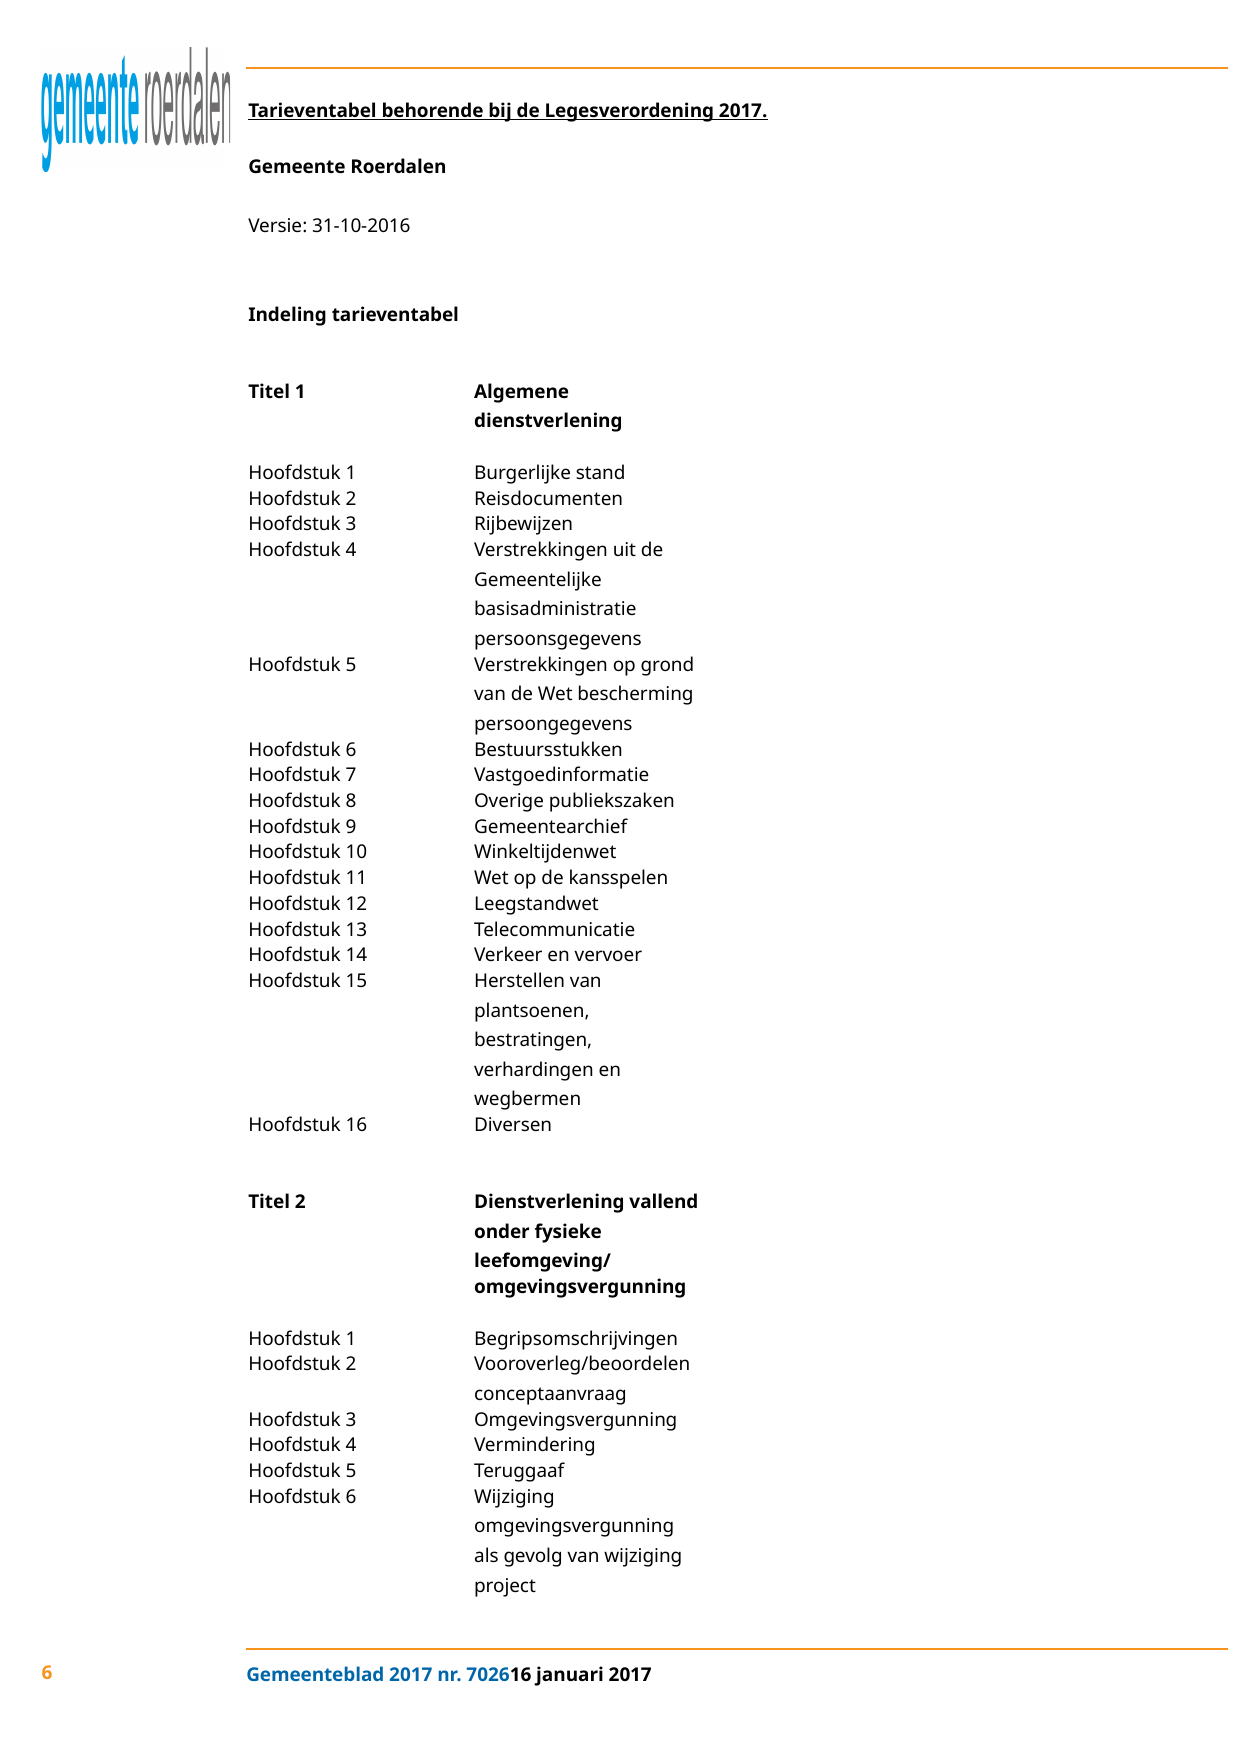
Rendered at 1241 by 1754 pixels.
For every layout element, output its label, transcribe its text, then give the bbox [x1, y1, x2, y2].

text Gemeente Roerdalen [248, 153, 1152, 179]
table_cell Reisdocumenten [474, 485, 700, 511]
table_cell Hoofdstuk 16 [248, 1111, 474, 1137]
table_cell Hoofdstuk 4 [248, 536, 474, 651]
table_header Indeling tarieventabel [248, 301, 700, 327]
table_cell Hoofdstuk 1 [248, 1325, 474, 1351]
table_cell Winkeltijdenwet [474, 839, 700, 864]
picture [41, 47, 231, 172]
table_cell Hoofdstuk 2 [248, 485, 474, 511]
table_cell Hoofdstuk 10 [248, 839, 474, 864]
table_cell Hoofdstuk 3 [248, 511, 474, 536]
table_cell [474, 1137, 700, 1163]
table_cell Omgevingsvergunning [474, 1406, 700, 1432]
table_cell Rijbewijzen [474, 511, 700, 536]
table_cell [474, 1163, 700, 1188]
table_cell Hoofdstuk 5 [248, 651, 474, 736]
table_cell Begripsomschrijvingen [474, 1325, 700, 1351]
table_cell Wet op de kansspelen [474, 864, 700, 890]
table_cell Hoofdstuk 13 [248, 916, 474, 942]
table_cell Verstrekkingen uit de Gemeentelijke basisadministratie persoonsgegevens [474, 536, 700, 651]
table_cell Overige publiekszaken [474, 787, 700, 813]
table_cell Hoofdstuk 2 [248, 1351, 474, 1406]
table_cell Gemeentearchief [474, 813, 700, 839]
table_cell [248, 1137, 474, 1163]
picture [41, 134, 48, 172]
table_cell omgevingsvergunning [474, 1274, 700, 1299]
table_cell Hoofdstuk 14 [248, 942, 474, 967]
table_cell Hoofdstuk 1 [248, 459, 474, 485]
table_cell Hoofdstuk 6 [248, 736, 474, 761]
table_cell Hoofdstuk 6 [248, 1483, 474, 1598]
table_cell Dienstverlening vallend onder fysieke leefomgeving/ [474, 1189, 700, 1273]
table_cell Titel 1 [248, 378, 474, 433]
table_cell [248, 434, 474, 459]
table_cell Herstellen van plantsoenen, bestratingen, verhardingen en wegbermen [474, 967, 700, 1111]
table_cell Algemene dienstverlening [474, 378, 700, 433]
table_cell Burgerlijke stand [474, 459, 700, 485]
table_cell Teruggaaf [474, 1458, 700, 1483]
table_cell Hoofdstuk 7 [248, 761, 474, 787]
text Tarieventabel behorende bij de Legesverordening 2017. [248, 95, 1152, 123]
table_cell Vermindering [474, 1432, 700, 1457]
table_cell [248, 1274, 474, 1299]
table_cell Titel 2 [248, 1189, 474, 1273]
table_cell Hoofdstuk 3 [248, 1406, 474, 1432]
table_cell [474, 434, 700, 459]
table_cell Hoofdstuk 11 [248, 864, 474, 890]
table_cell Hoofdstuk 5 [248, 1458, 474, 1483]
table_cell Hoofdstuk 9 [248, 813, 474, 839]
table_cell Leegstandwet [474, 890, 700, 916]
table_cell [248, 1299, 474, 1325]
table_cell Vooroverleg/beoordelen conceptaanvraag [474, 1351, 700, 1406]
table_cell Verstrekkingen op grond van de Wet bescherming persoongegevens [474, 651, 700, 736]
table_cell Hoofdstuk 8 [248, 787, 474, 813]
table_cell [248, 353, 474, 378]
table_cell Wijziging omgevingsvergunning als gevolg van wijziging project [474, 1483, 700, 1598]
table_cell Verkeer en vervoer [474, 942, 700, 967]
table_cell Hoofdstuk 4 [248, 1432, 474, 1457]
table_cell [248, 327, 474, 352]
table_cell Vastgoedinformatie [474, 761, 700, 787]
table_cell [474, 1299, 700, 1325]
table_cell Bestuursstukken [474, 736, 700, 761]
table_cell [474, 353, 700, 378]
table_cell Telecommunicatie [474, 916, 700, 942]
table_cell Hoofdstuk 15 [248, 967, 474, 1111]
table_cell Diversen [474, 1111, 700, 1137]
table_cell Hoofdstuk 12 [248, 890, 474, 916]
text Versie: 31-10-2016 [248, 212, 1152, 238]
table_cell [248, 1163, 474, 1188]
table_cell [474, 327, 700, 352]
